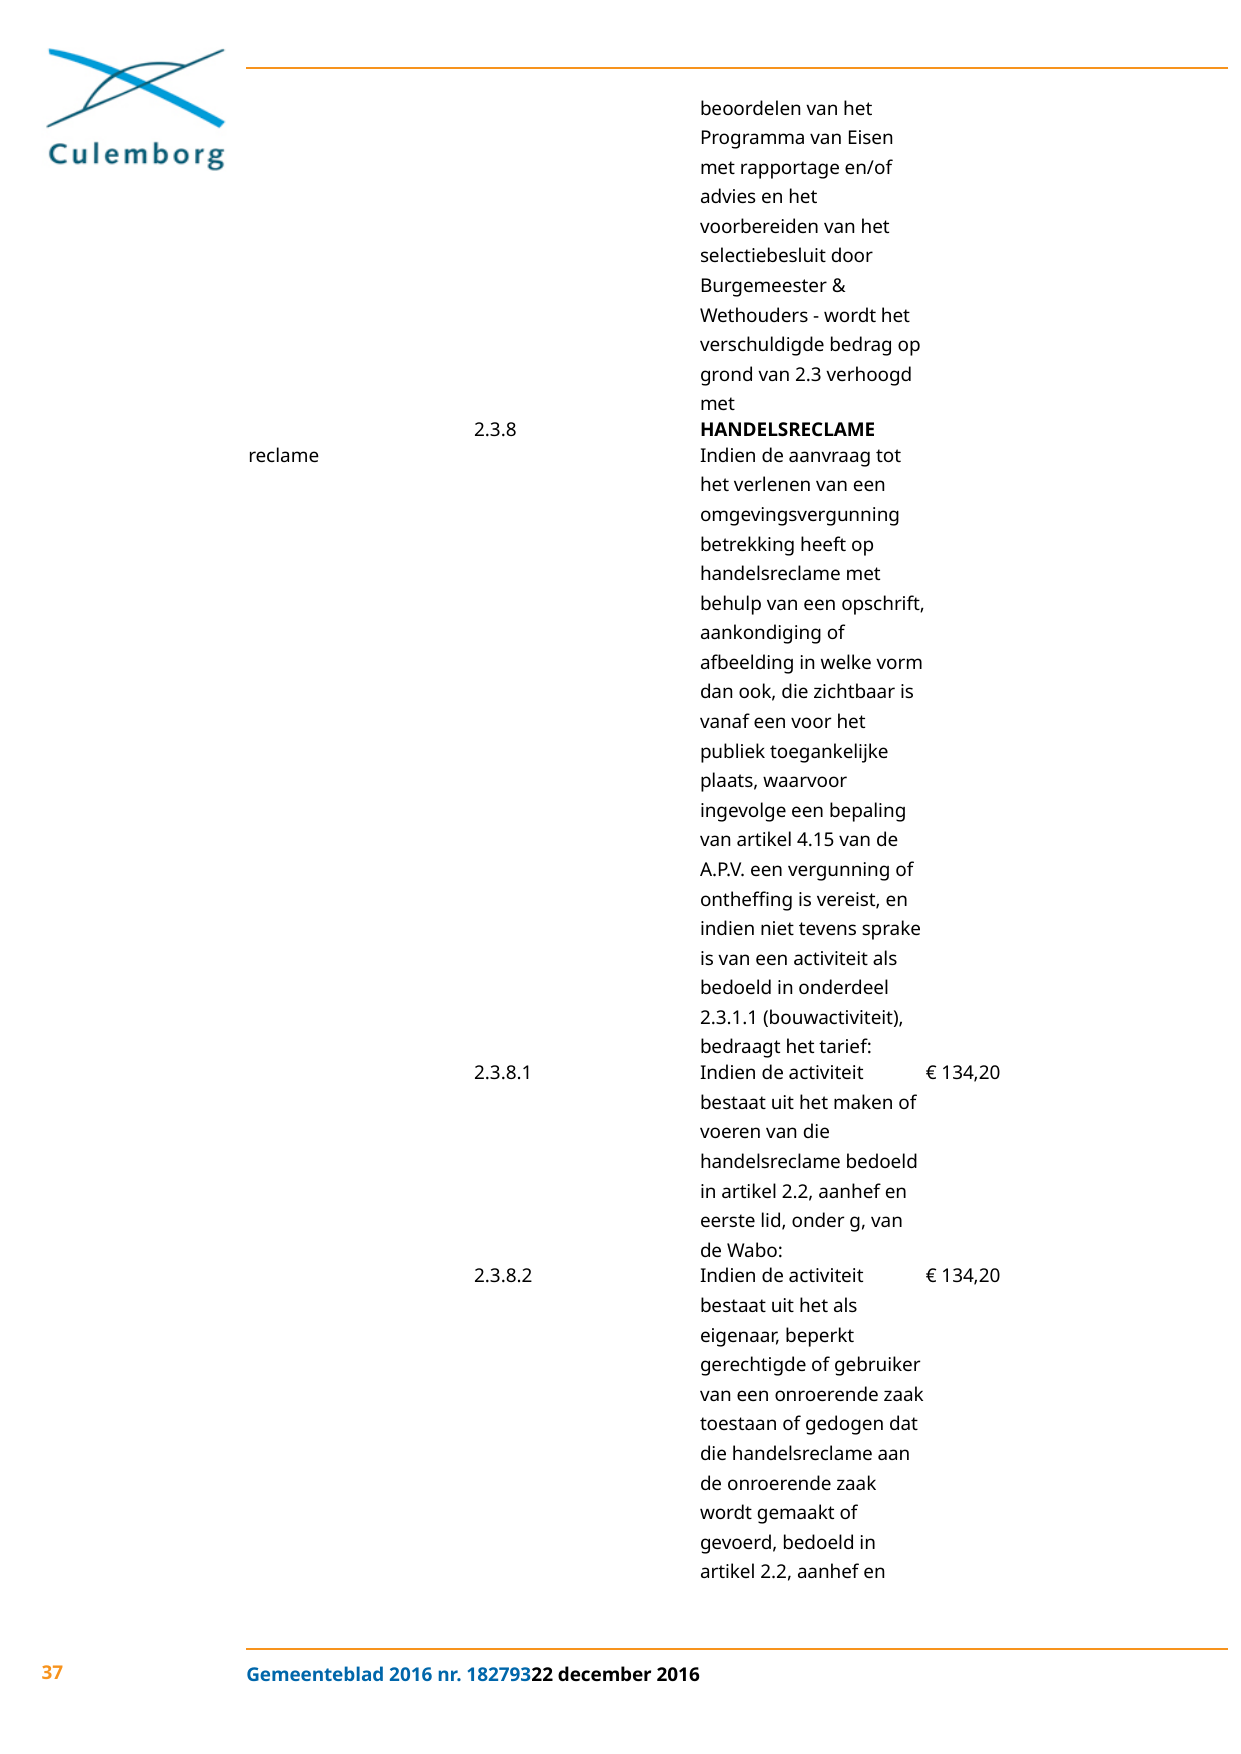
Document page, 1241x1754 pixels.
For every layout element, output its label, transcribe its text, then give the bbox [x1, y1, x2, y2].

table_cell 2.3.8.2 [474, 1263, 700, 1584]
table_cell 2.3.8 [474, 416, 700, 442]
table_cell [248, 95, 474, 416]
table_cell [474, 442, 700, 1059]
table_cell [926, 95, 1152, 416]
table_cell [248, 1060, 474, 1263]
table_cell 2.3.8.1 [474, 1060, 700, 1263]
table_cell reclame [248, 442, 474, 1059]
table_cell € 134,20 [926, 1263, 1152, 1584]
table_cell [248, 1263, 474, 1584]
table_cell Indien de aanvraag tot het verlenen van een omgevingsvergunning betrekking heeft op handelsreclame met behulp van een opschrift, aankondiging of afbeelding in welke vorm dan ook, die zichtbaar is vanaf een voor het publiek toegankelijke plaats, waarvoor ingevolge een bepaling van artikel 4.15 van de A.P.V. een vergunning of ontheffing is vereist, en indien niet tevens sprake is van een activiteit als bedoeld in onderdeel 2.3.1.1 (bouwactiviteit), bedraagt het tarief: [700, 442, 926, 1059]
table_cell HANDELSRECLAME [700, 416, 926, 442]
table_cell € 134,20 [926, 1060, 1152, 1263]
table_cell Indien de activiteit bestaat uit het maken of voeren van die handelsreclame bedoeld in artikel 2.2, aanhef en eerste lid, onder g, van de Wabo: [700, 1060, 926, 1263]
table_cell Indien de activiteit bestaat uit het als eigenaar, beperkt gerechtigde of gebruiker van een onroerende zaak toestaan of gedogen dat die handelsreclame aan de onroerende zaak wordt gemaakt of gevoerd, bedoeld in artikel 2.2, aanhef en [700, 1263, 926, 1584]
table_cell beoordelen van het Programma van Eisen met rapportage en/of advies en het voorbereiden van het selectiebesluit door Burgemeester & Wethouders - wordt het verschuldigde bedrag op grond van 2.3 verhoogd met [700, 95, 926, 416]
table_cell [926, 416, 1152, 442]
picture [41, 47, 231, 172]
table_cell [248, 416, 474, 442]
table_cell [926, 442, 1152, 1059]
table_cell [474, 95, 700, 416]
